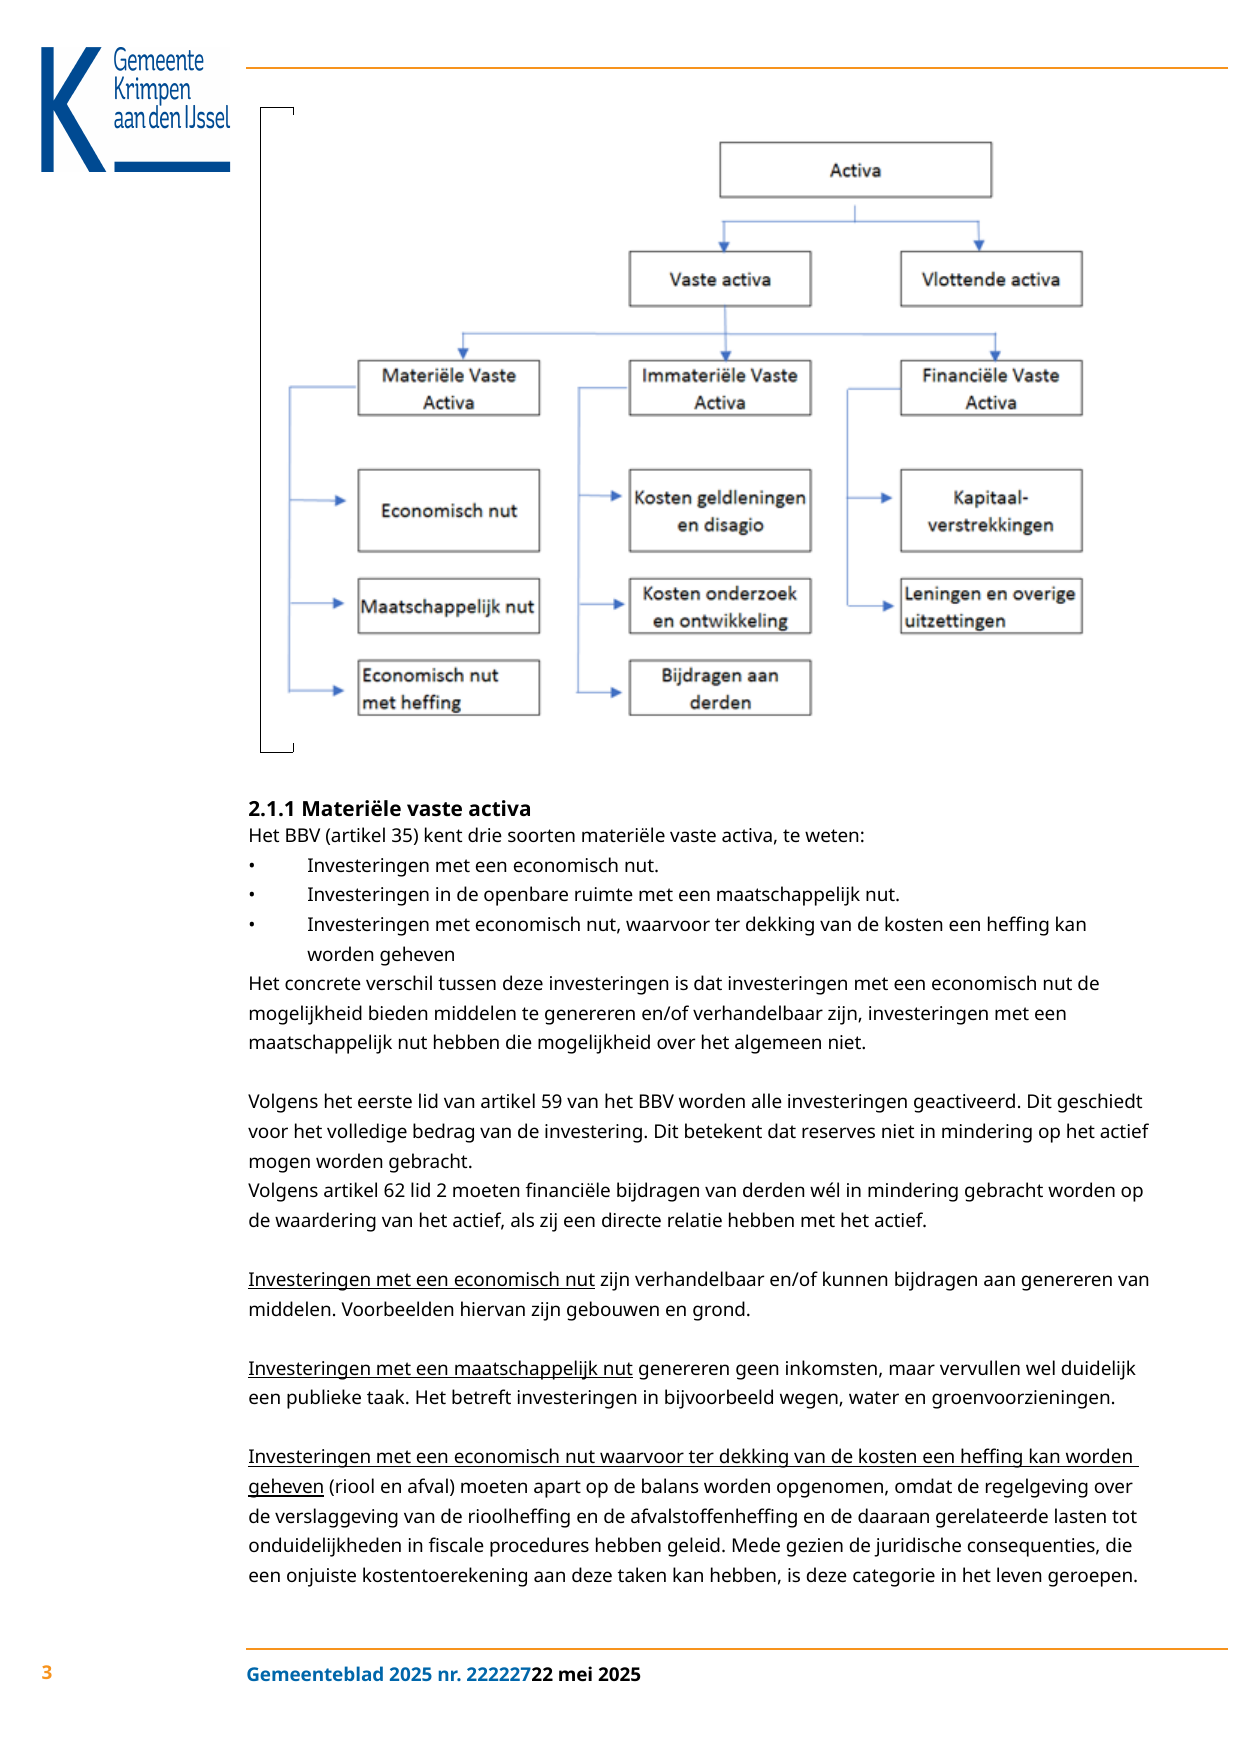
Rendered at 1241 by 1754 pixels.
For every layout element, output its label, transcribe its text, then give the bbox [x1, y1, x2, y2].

picture [268, 115, 1173, 743]
text Investeringen met een economisch nut zijn verhandelbaar en/of kunnen bijdragen aan genereren van middelen. Voorbeelden hiervan zijn gebouwen en grond. [248, 1266, 1152, 1321]
text Het concrete verschil tussen deze investeringen is dat investeringen met een economisch nut de mogelijkheid bieden middelen te genereren en/of verhandelbaar zijn, investeringen met een maatschappelijk nut hebben die mogelijkheid over het algemeen niet. [248, 970, 1152, 1055]
text Volgens het eerste lid van artikel 59 van het BBV worden alle investeringen geactiveerd. Dit geschiedt voor het volledige bedrag van de investering. Dit betekent dat reserves niet in mindering op het actief mogen worden gebracht. [248, 1089, 1152, 1173]
text Investeringen met een maatschappelijk nut genereren geen inkomsten, maar vervullen wel duidelijk een publieke taak. Het betreft investeringen in bijvoorbeeld wegen, water en groenvoorzieningen. [248, 1355, 1152, 1410]
picture [41, 47, 231, 172]
list Investeringen in de openbare ruimte met een maatschappelijk nut. [248, 882, 1152, 907]
text 2.1.1 Materiële vaste activa [248, 794, 1152, 822]
text Volgens artikel 62 lid 2 moeten financiële bijdragen van derden wél in mindering gebracht worden op de waardering van het actief, als zij een directe relatie hebben met het actief. [248, 1177, 1152, 1233]
list Investeringen met economisch nut, waarvoor ter dekking van de kosten een heffing kan worden geheven [248, 911, 1152, 966]
list Investeringen met een economisch nut. [248, 852, 1152, 878]
text Het BBV (artikel 35) kent drie soorten materiële vaste activa, te weten: [248, 822, 1152, 848]
text Investeringen met een economisch nut waarvoor ter dekking van de kosten een heffing kan worden geheven (riool en afval) moeten apart op de balans worden opgenomen, omdat de regelgeving over de verslaggeving van de rioolheffing en de afvalstoffenheffing en de daaraan gerelateerde lasten tot onduidelijkheden in fiscale procedures hebben geleid. Mede gezien de juridische consequenties, die een onjuiste kostentoerekening aan deze taken kan hebben, is deze categorie in het leven geroepen. [248, 1444, 1152, 1588]
